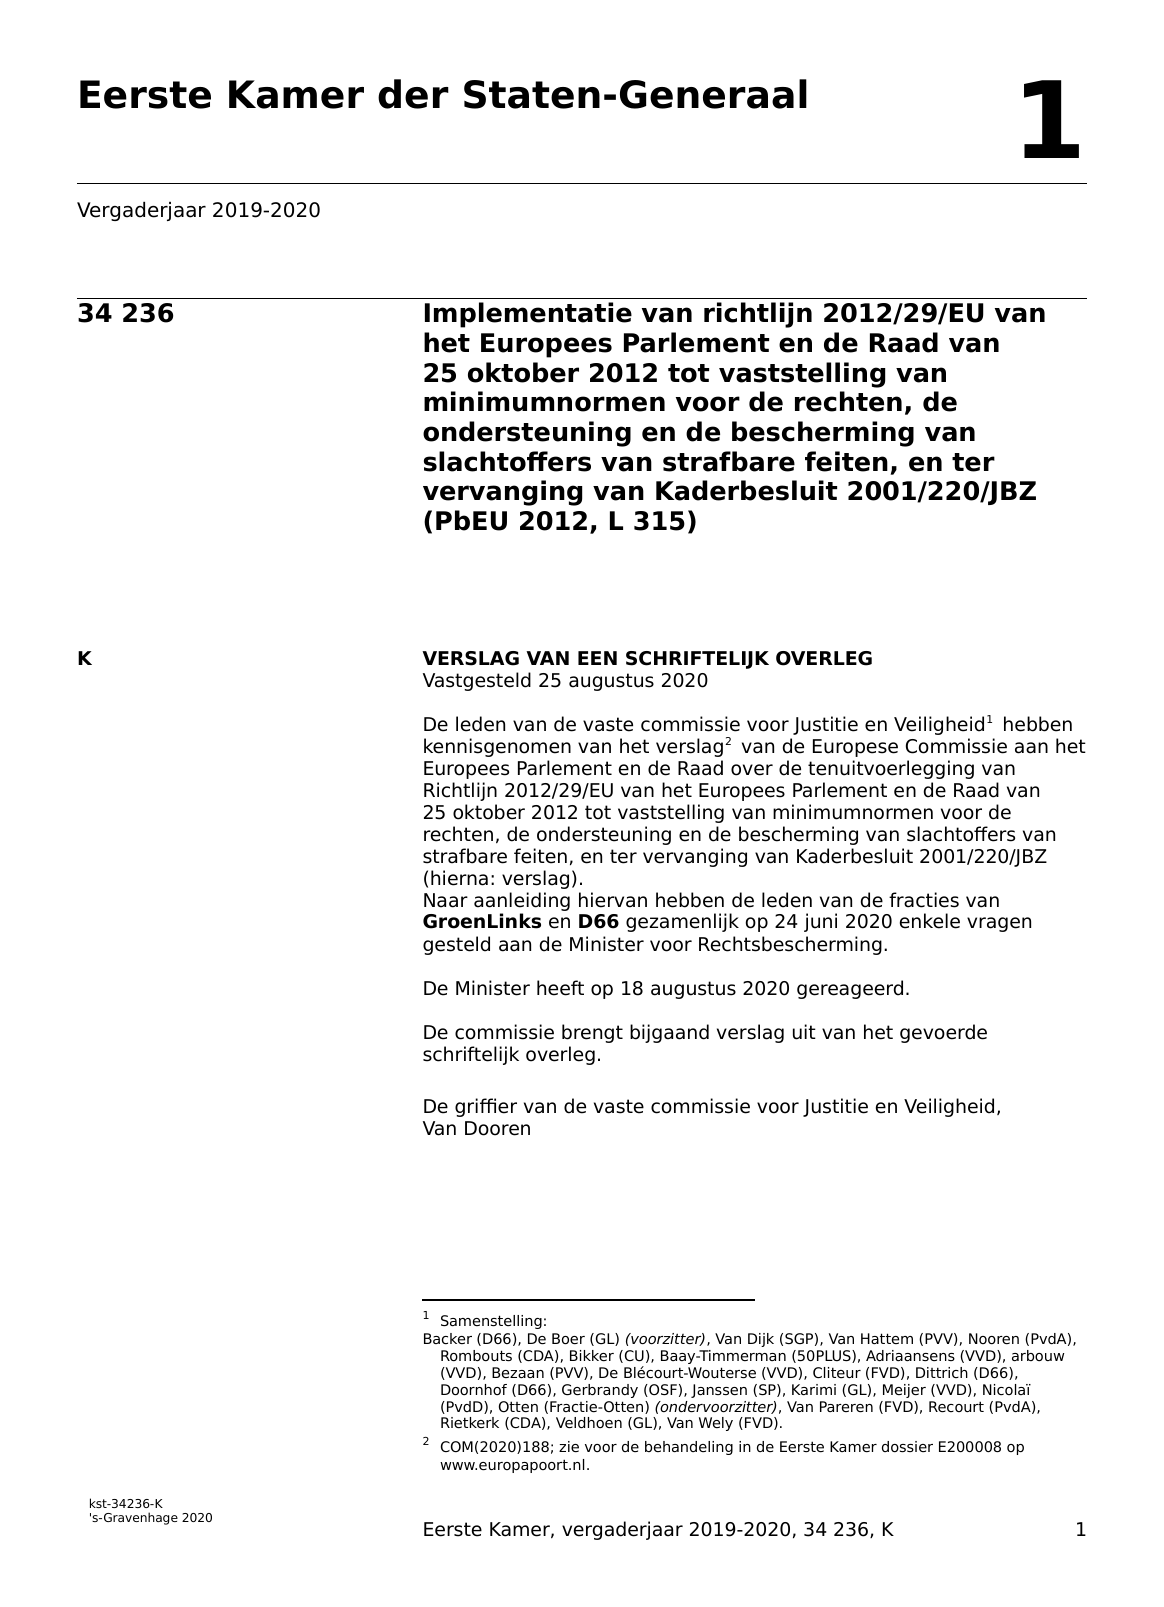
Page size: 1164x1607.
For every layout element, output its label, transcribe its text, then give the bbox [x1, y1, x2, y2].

text Backer (D66), De Boer (GL) (voorzitter), Van Dijk (SGP), Van Hattem (PVV), Nooren (PvdA), Rombouts (CDA), Bikker (CU), Baay-Timmerman (50PLUS), Adriaansens (VVD), arbouw (VVD), Bezaan (PVV), De Blécourt-Wouterse (VVD), Cliteur (FVD), Dittrich (D66), Doornhof (D66), Gerbrandy (OSF), Janssen (SP), Karimi (GL), Meijer (VVD), Nicolaï (PvdD), Otten (Fractie-Otten) (ondervoorzitter), Van Pareren (FVD), Recourt (PvdA), Rietkerk (CDA), Veldhoen (GL), Van Wely (FVD). [422, 1331, 1087, 1432]
table_cell Vergaderjaar 2019-2020 [77, 184, 1087, 298]
text COM(2020)188; zie voor de behandeling in de Eerste Kamer dossier E200008 op www.europapoort.nl. [422, 1435, 1087, 1474]
table_header Eerste Kamer der Staten-Generaal [77, 59, 886, 183]
text De leden van de vaste commissie voor Justitie en Veiligheid hebben kennisgenomen van het verslag van de Europese Commissie aan het Europees Parlement en de Raad over de tenuitvoerlegging van Richtlijn 2012/29/EU van het Europees Parlement en de Raad van 25 oktober 2012 tot vaststelling van minimumnormen voor de rechten, de ondersteuning en de bescherming van slachtoffers van strafbare feiten, en ter vervanging van Kaderbesluit 2001/220/JBZ (hierna: verslag). [422, 714, 1087, 889]
table_header 1 [886, 59, 1087, 183]
subtitle 34 236 Implementatie van richtlijn 2012/29/EU van het Europees Parlement en de Raad van 25 oktober 2012 tot vaststelling van minimumnormen voor de rechten, de ondersteuning en de bescherming van slachtoffers van strafbare feiten, en ter vervanging van Kaderbesluit 2001/220/JBZ (PbEU 2012, L 315) [77, 299, 1087, 536]
text kst-34236-K [88, 1497, 323, 1511]
text Samenstelling: [422, 1309, 1087, 1331]
text De Minister heeft op 18 augustus 2020 gereageerd. [422, 978, 1087, 999]
text De commissie brengt bijgaand verslag uit van het gevoerde schriftelijk overleg. [422, 1022, 1087, 1066]
text Naar aanleiding hiervan hebben de leden van de fracties van GroenLinks en D66 gezamenlijk op 24 juni 2020 enkele vragen gesteld aan de Minister voor Rechtsbescherming. [422, 889, 1087, 955]
subtitle K VERSLAG VAN EEN SCHRIFTELIJK OVERLEG [77, 647, 1087, 669]
text De griffier van de vaste commissie voor Justitie en Veiligheid, Van Dooren [422, 1096, 1087, 1140]
text Vastgesteld 25 augustus 2020 [422, 669, 1087, 691]
text 's-Gravenhage 2020 [88, 1511, 323, 1525]
